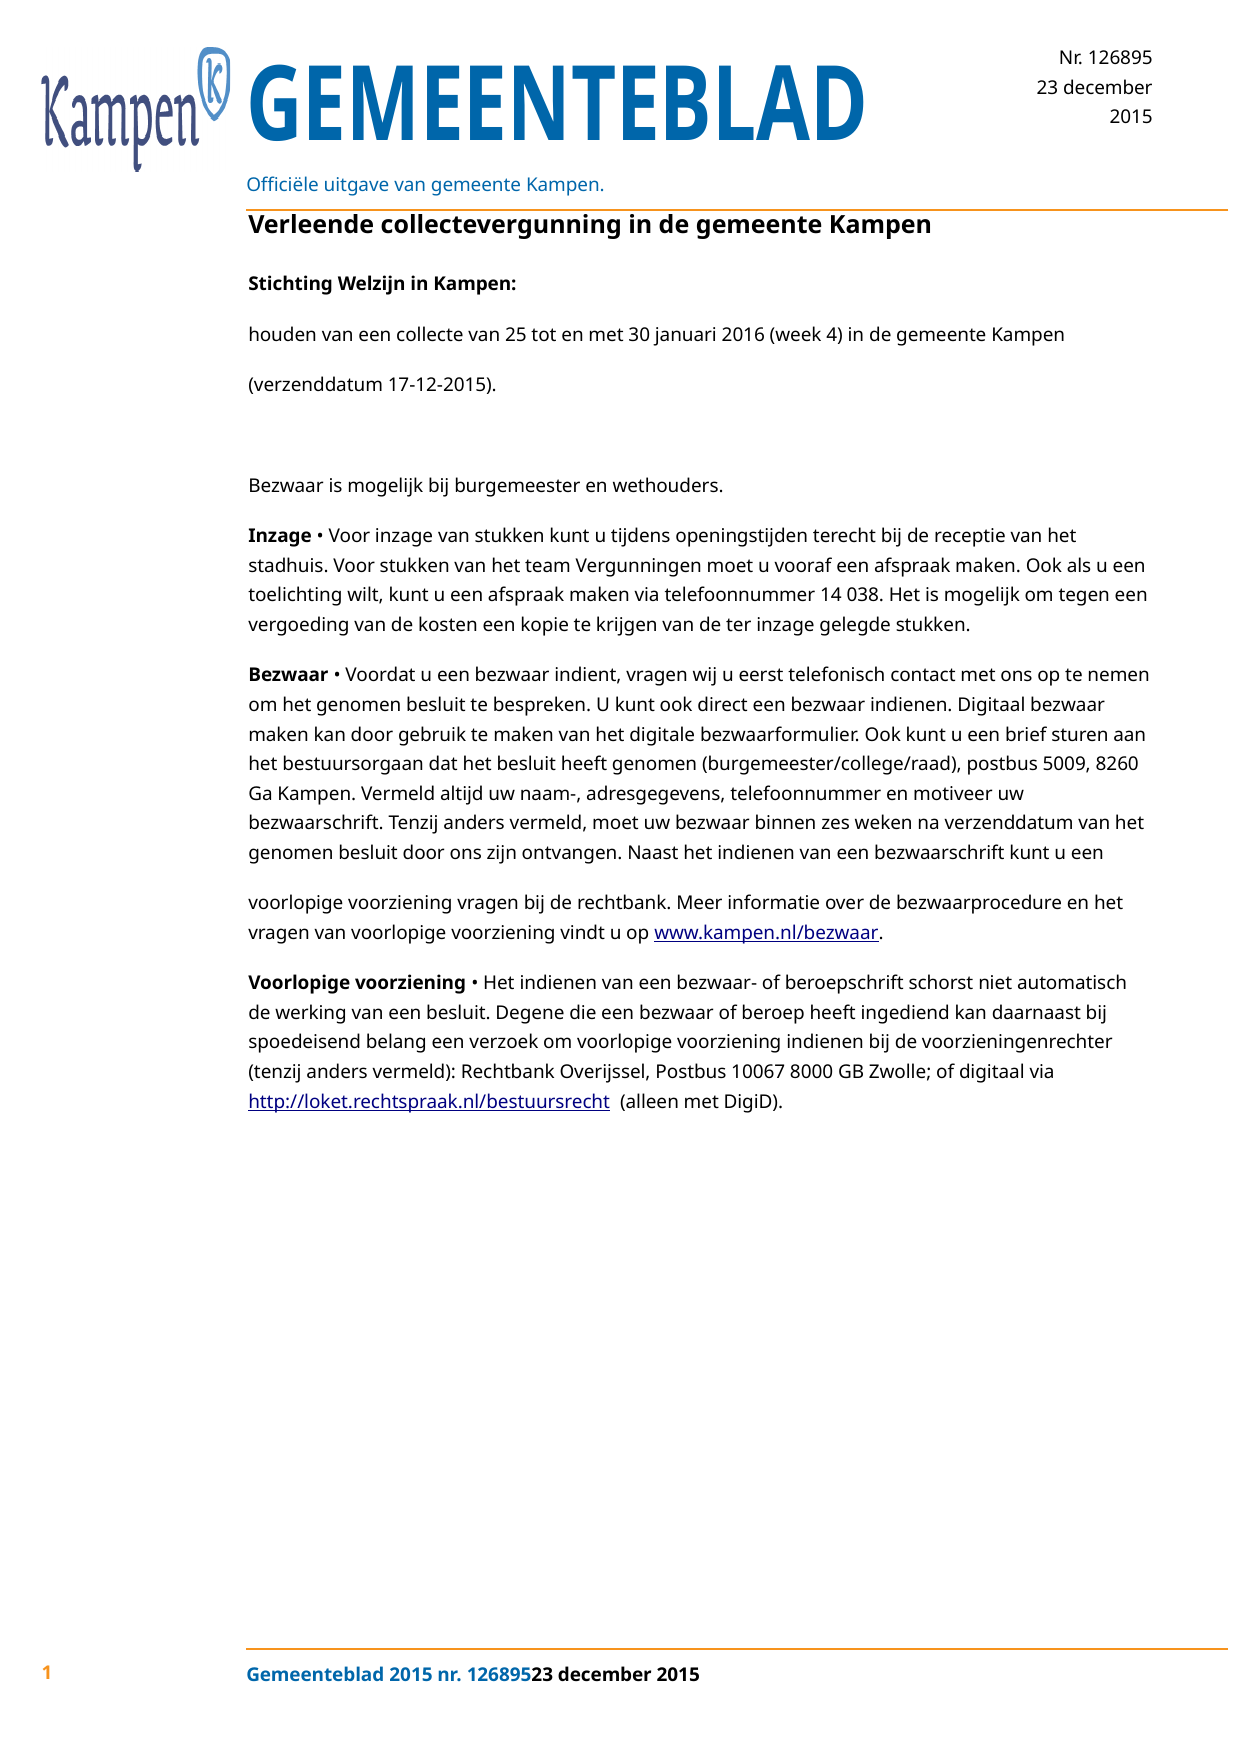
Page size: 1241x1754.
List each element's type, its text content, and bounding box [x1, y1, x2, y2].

text Inzage • Voor inzage van stukken kunt u tijdens openingstijden terecht bij de receptie van het stadhuis. Voor stukken van het team Vergunningen moet u vooraf een afspraak maken. Ook als u een toelichting wilt, kunt u een afspraak maken via telefoonnummer 14 038. Het is mogelijk om tegen een vergoeding van de kosten een kopie te krijgen van de ter inzage gelegde stukken. [248, 522, 1152, 637]
text Bezwaar • Voordat u een bezwaar indient, vragen wij u eerst telefonisch contact met ons op te nemen om het genomen besluit te bespreken. U kunt ook direct een bezwaar indienen. Digitaal bezwaar maken kan door gebruik te maken van het digitale bezwaarformulier. Ook kunt u een brief sturen aan het bestuursorgaan dat het besluit heeft genomen (burgemeester/college/raad), postbus 5009, 8260 Ga Kampen. Vermeld altijd uw naam-, adresgegevens, telefoonnummer en motiveer uw bezwaarschrift. Tenzij anders vermeld, moet uw bezwaar binnen zes weken na verzenddatum van het genomen besluit door ons zijn ontvangen. Naast het indienen van een bezwaarschrift kunt u een [248, 662, 1152, 865]
text Stichting Welzijn in Kampen: [248, 270, 1152, 296]
text Voorlopige voorziening • Het indienen van een bezwaar- of beroepschrift schorst niet automatisch de werking van een besluit. Degene die een bezwaar of beroep heeft ingediend kan daarnaast bij spoedeisend belang een verzoek om voorlopige voorziening indienen bij de voorzieningenrechter (tenzij anders vermeld): Rechtbank Overijssel, Postbus 10067 8000 GB Zwolle; of digitaal via http://loket.rechtspraak.nl/bestuursrecht (alleen met DigiD). [248, 969, 1152, 1113]
text (verzenddatum 17-12-2015). [248, 371, 1152, 397]
text voorlopige voorziening vragen bij de rechtbank. Meer informatie over de bezwaarprocedure en het vragen van voorlopige voorziening vindt u op www.kampen.nl/bezwaar. [248, 889, 1152, 945]
text houden van een collecte van 25 tot en met 30 januari 2016 (week 4) in de gemeente Kampen [248, 321, 1152, 346]
picture [41, 47, 231, 172]
text Verleende collectevergunning in de gemeente Kampen [248, 211, 1152, 241]
text Bezwaar is mogelijk bij burgemeester en wethouders. [248, 472, 1152, 498]
